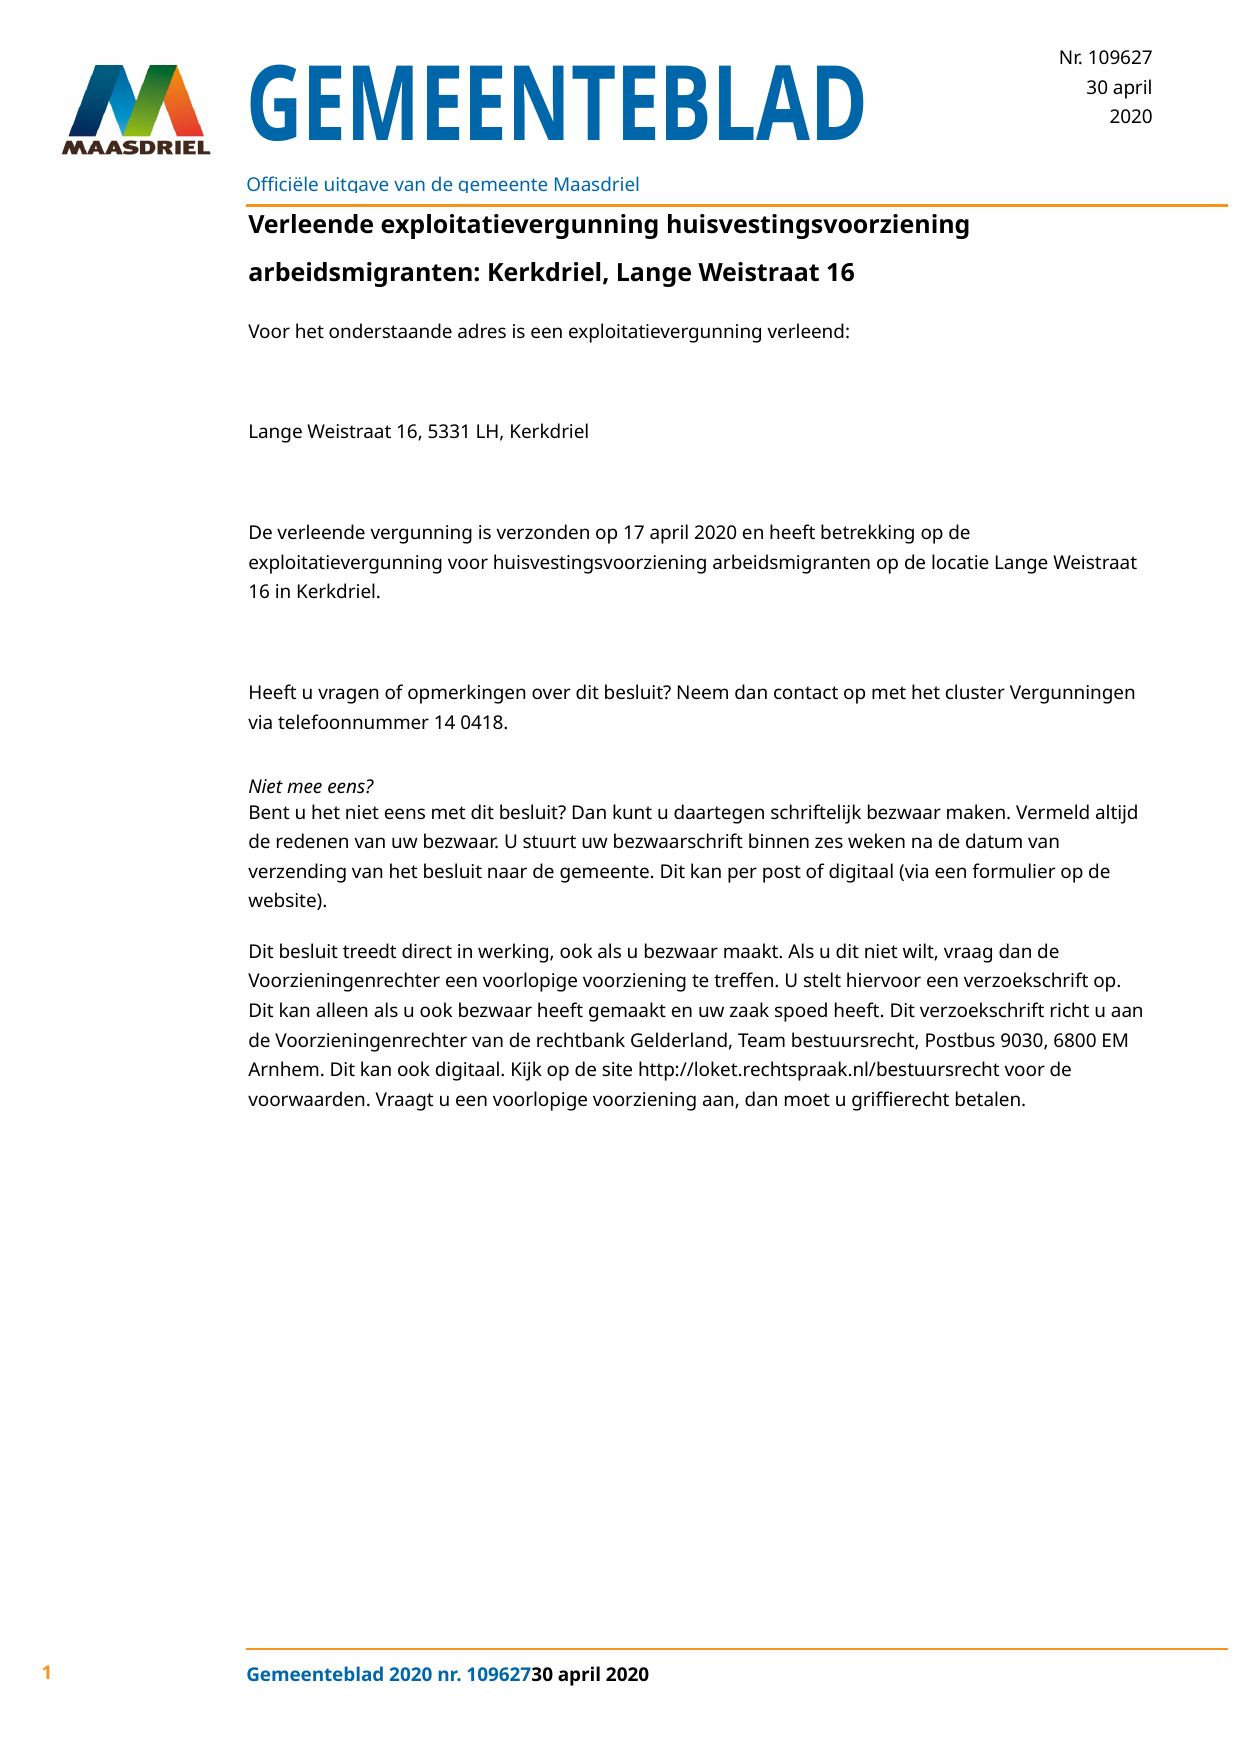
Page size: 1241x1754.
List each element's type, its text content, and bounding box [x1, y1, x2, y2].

text Niet mee eens? [248, 773, 1152, 799]
text De verleende vergunning is verzonden op 17 april 2020 en heeft betrekking op de exploitatievergunning voor huisvestingsvoorziening arbeidsmigranten op de locatie Lange Weistraat 16 in Kerkdriel. [248, 519, 1152, 604]
text Voor het onderstaande adres is een exploitatievergunning verleend: [248, 318, 1152, 344]
text Bent u het niet eens met dit besluit? Dan kunt u daartegen schriftelijk bezwaar maken. Vermeld altijd de redenen van uw bezwaar. U stuurt uw bezwaarschrift binnen zes weken na de datum van verzending van het besluit naar de gemeente. Dit kan per post of digitaal (via een formulier op de website). [248, 799, 1152, 913]
picture [41, 47, 231, 172]
text Heeft u vragen of opmerkingen over dit besluit? Neem dan contact op met het cluster Vergunningen via telefoonnummer 14 0418. [248, 679, 1152, 735]
text Verleende exploitatievergunning huisvestingsvoorziening arbeidsmigranten: Kerkdriel, Lange Weistraat 16 [248, 207, 1152, 288]
text Lange Weistraat 16, 5331 LH, Kerkdriel [248, 419, 1152, 444]
text Dit besluit treedt direct in werking, ook als u bezwaar maakt. Als u dit niet wilt, vraag dan de Voorzieningenrechter een voorlopige voorziening te treffen. U stelt hiervoor een verzoekschrift op. Dit kan alleen als u ook bezwaar heeft gemaakt en uw zaak spoed heeft. Dit verzoekschrift richt u aan de Voorzieningenrechter van de rechtbank Gelderland, Team bestuursrecht, Postbus 9030, 6800 EM Arnhem. Dit kan ook digitaal. Kijk op de site http://loket.rechtspraak.nl/bestuursrecht voor de voorwaarden. Vraagt u een voorlopige voorziening aan, dan moet u griffierecht betalen. [248, 938, 1152, 1112]
